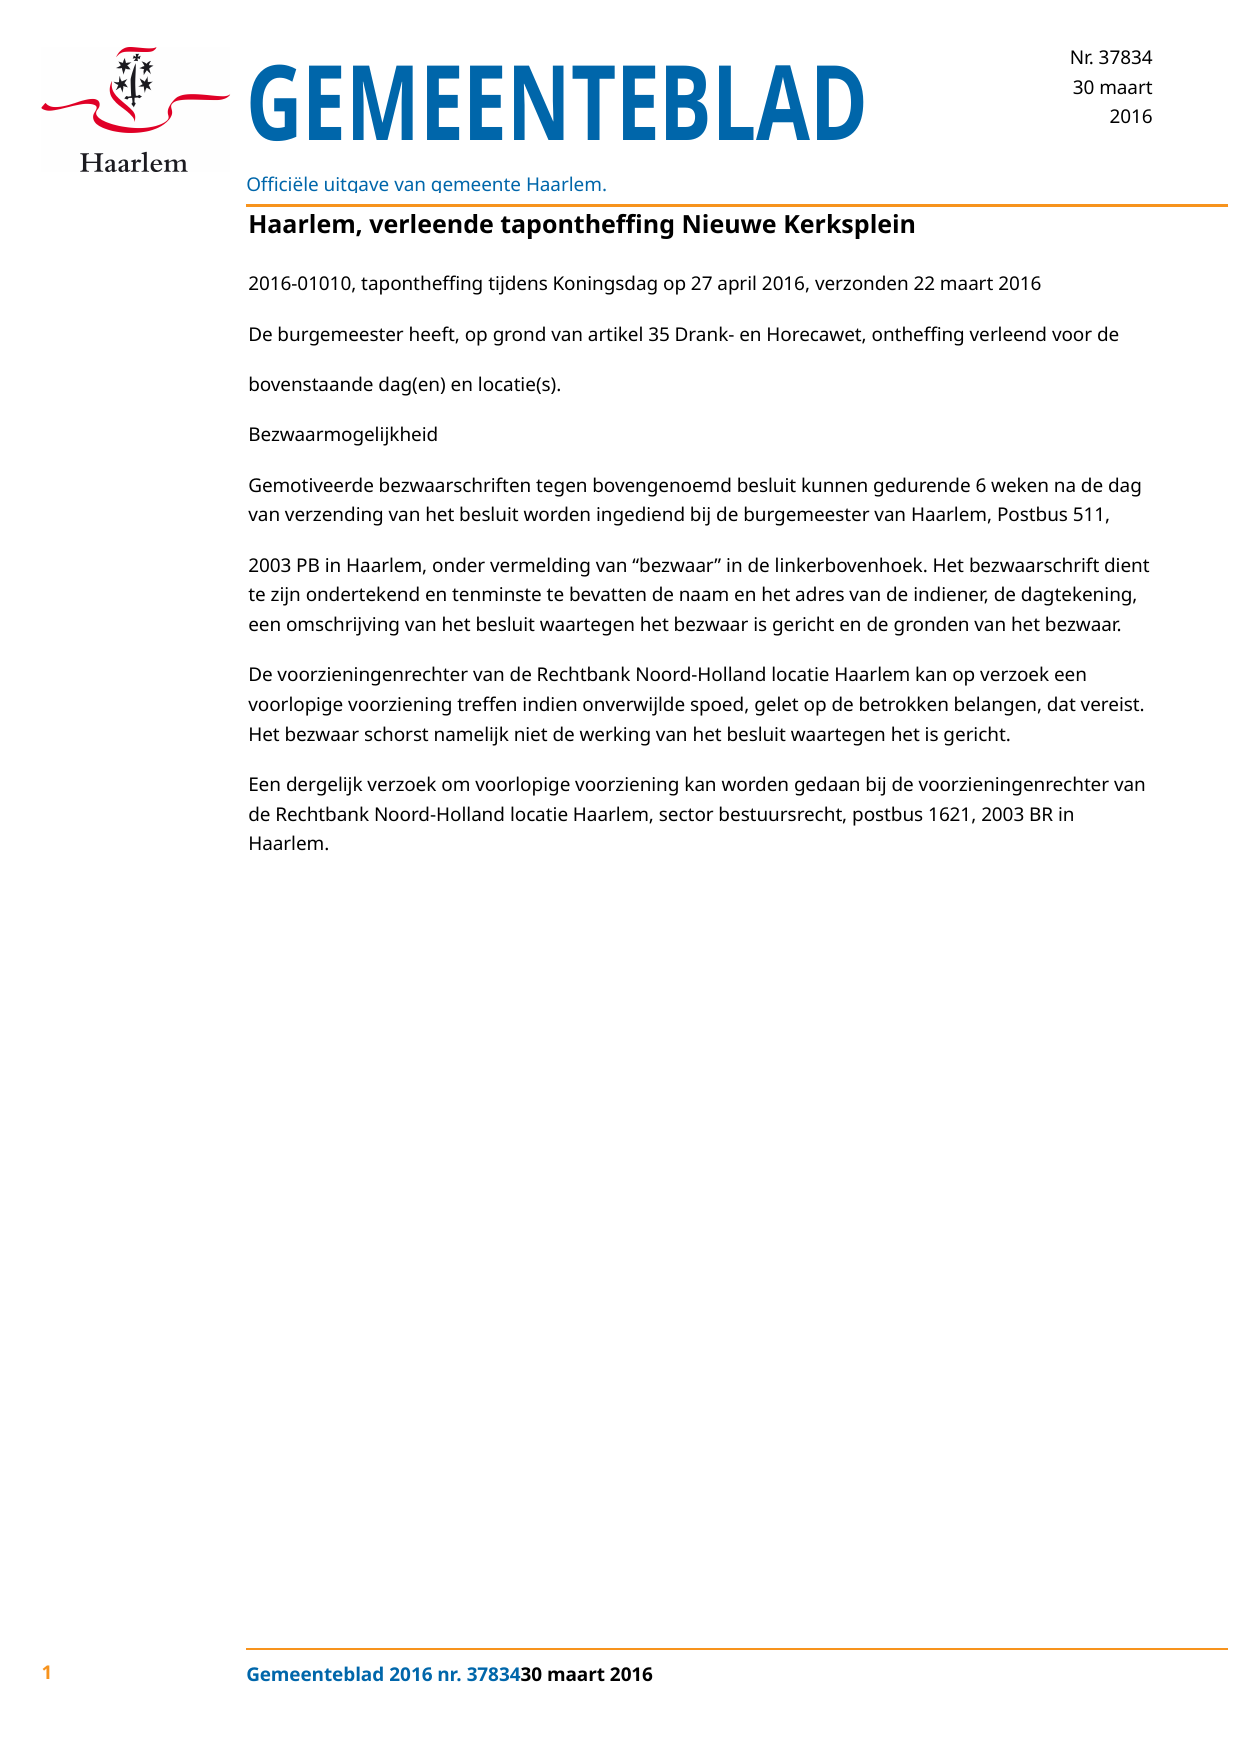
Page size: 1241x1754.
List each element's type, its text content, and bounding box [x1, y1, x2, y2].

text 2016-01010, tapontheffing tijdens Koningsdag op 27 april 2016, verzonden 22 maart 2016 [248, 270, 1152, 296]
text Bezwaarmogelijkheid [248, 422, 1152, 447]
text De voorzieningenrechter van de Rechtbank Noord-Holland locatie Haarlem kan op verzoek een voorlopige voorziening treffen indien onverwijlde spoed, gelet op de betrokken belangen, dat vereist. Het bezwaar schorst namelijk niet de werking van het besluit waartegen het is gericht. [248, 662, 1152, 746]
text Een dergelijk verzoek om voorlopige voorziening kan worden gedaan bij de voorzieningenrechter van de Rechtbank Noord-Holland locatie Haarlem, sector bestuursrecht, postbus 1621, 2003 BR in Haarlem. [248, 771, 1152, 856]
text 2003 PB in Haarlem, onder vermelding van “bezwaar” in de linkerbovenhoek. Het bezwaarschrift dient te zijn ondertekend en tenminste te bevatten de naam en het adres van de indiener, de dagtekening, een omschrijving van het besluit waartegen het bezwaar is gericht en de gronden van het bezwaar. [248, 552, 1152, 637]
text Gemotiveerde bezwaarschriften tegen bovengenoemd besluit kunnen gedurende 6 weken na de dag van verzending van het besluit worden ingediend bij de burgemeester van Haarlem, Postbus 511, [248, 472, 1152, 527]
picture [41, 47, 231, 172]
text De burgemeester heeft, op grond van artikel 35 Drank- en Horecawet, ontheffing verleend voor de [248, 321, 1152, 346]
text Haarlem, verleende tapontheffing Nieuwe Kerksplein [248, 207, 1152, 241]
text bovenstaande dag(en) en locatie(s). [248, 371, 1152, 397]
